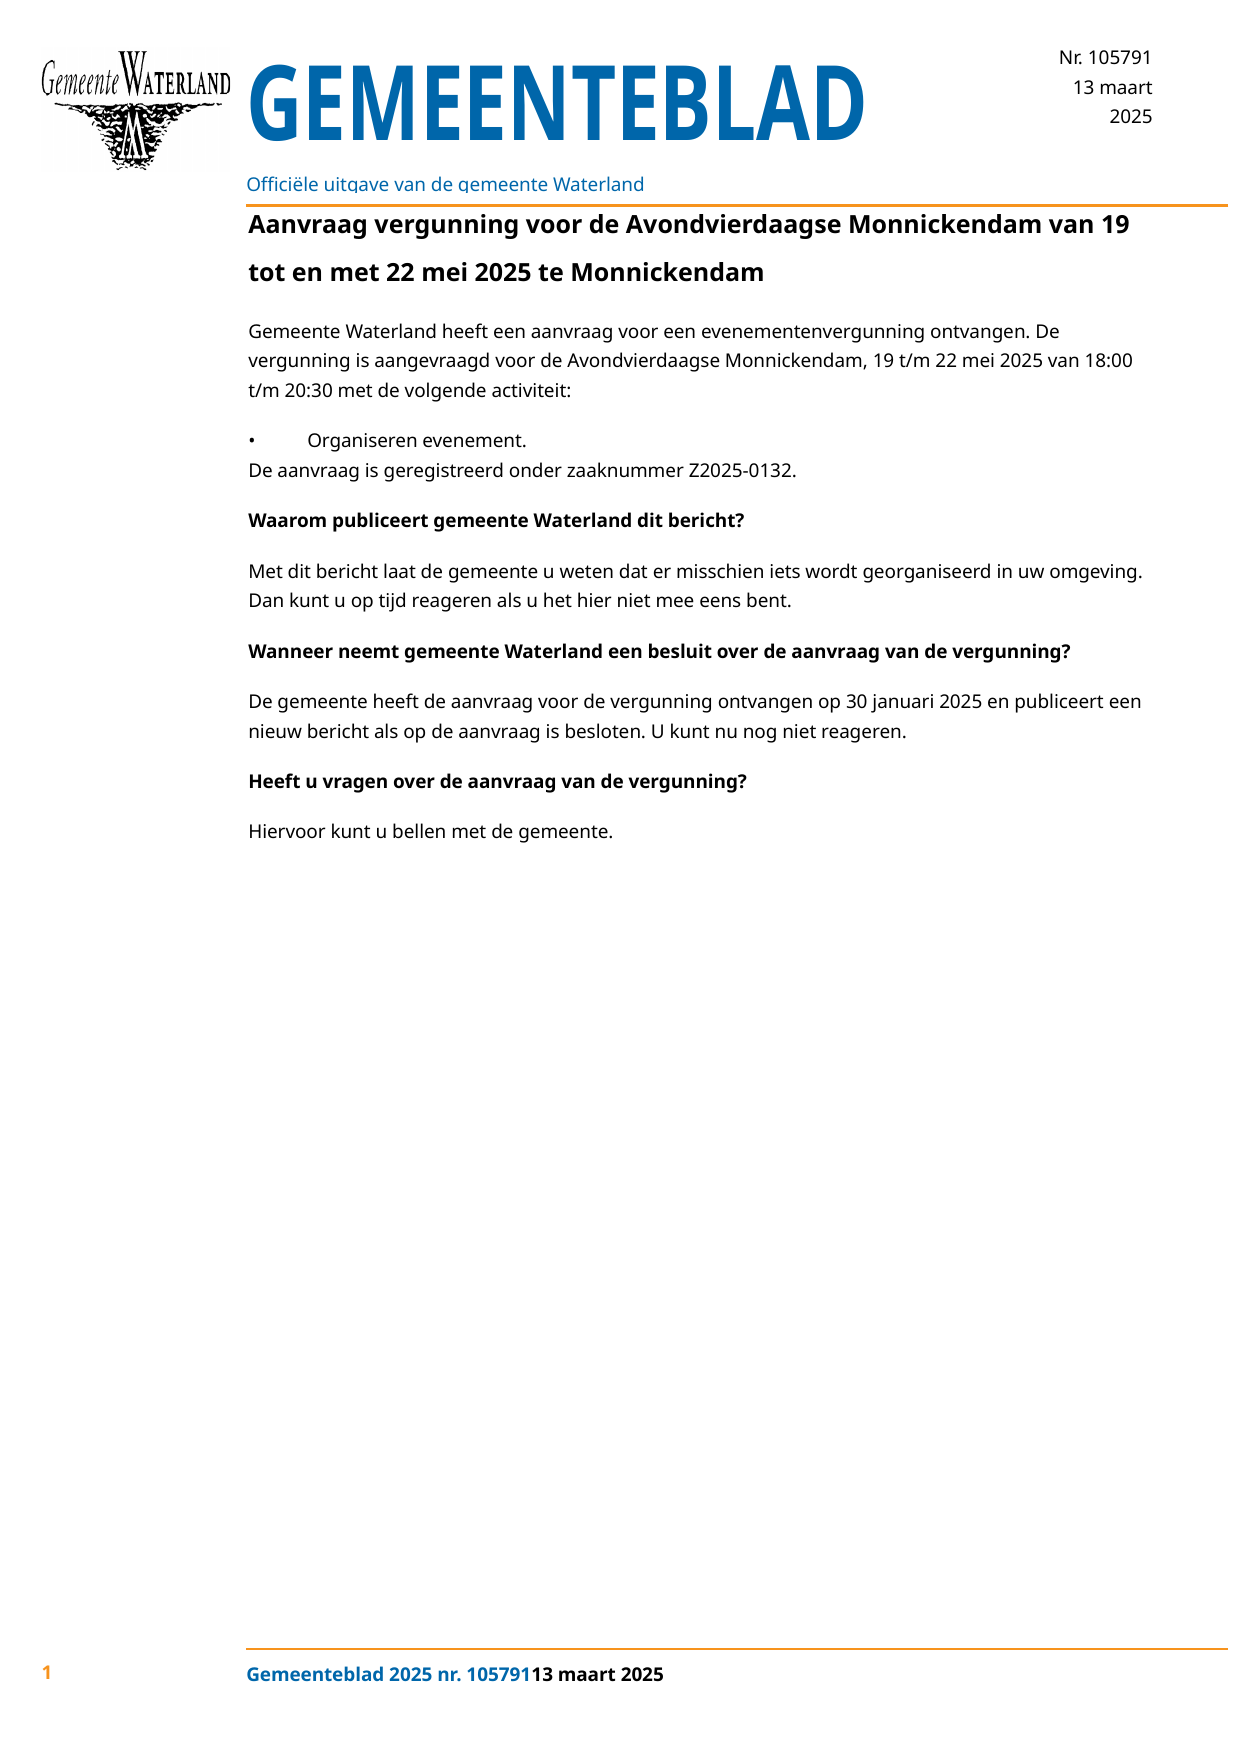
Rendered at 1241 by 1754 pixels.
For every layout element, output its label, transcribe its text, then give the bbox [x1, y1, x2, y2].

list Organiseren evenement. [248, 427, 1152, 453]
text Hiervoor kunt u bellen met de gemeente. [248, 819, 1152, 844]
text De aanvraag is geregistreerd onder zaaknummer Z2025-0132. [248, 457, 1152, 483]
text De gemeente heeft de aanvraag voor de vergunning ontvangen op 30 januari 2025 en publiceert een nieuw bericht als op de aanvraag is besloten. U kunt nu nog niet reageren. [248, 688, 1152, 744]
text Heeft u vragen over de aanvraag van de vergunning? [248, 768, 1152, 794]
text Waarom publiceert gemeente Waterland dit bericht? [248, 507, 1152, 533]
text Gemeente Waterland heeft een aanvraag voor een evenementenvergunning ontvangen. De vergunning is aangevraagd voor de Avondvierdaagse Monnickendam, 19 t/m 22 mei 2025 van 18:00 t/m 20:30 met de volgende activiteit: [248, 318, 1152, 403]
text Wanneer neemt gemeente Waterland een besluit over de aanvraag van de vergunning? [248, 638, 1152, 664]
text Met dit bericht laat de gemeente u weten dat er misschien iets wordt georganiseerd in uw omgeving. Dan kunt u op tijd reageren als u het hier niet mee eens bent. [248, 558, 1152, 613]
text Aanvraag vergunning voor de Avondvierdaagse Monnickendam van 19 tot en met 22 mei 2025 te Monnickendam [248, 207, 1152, 288]
picture [41, 47, 231, 172]
